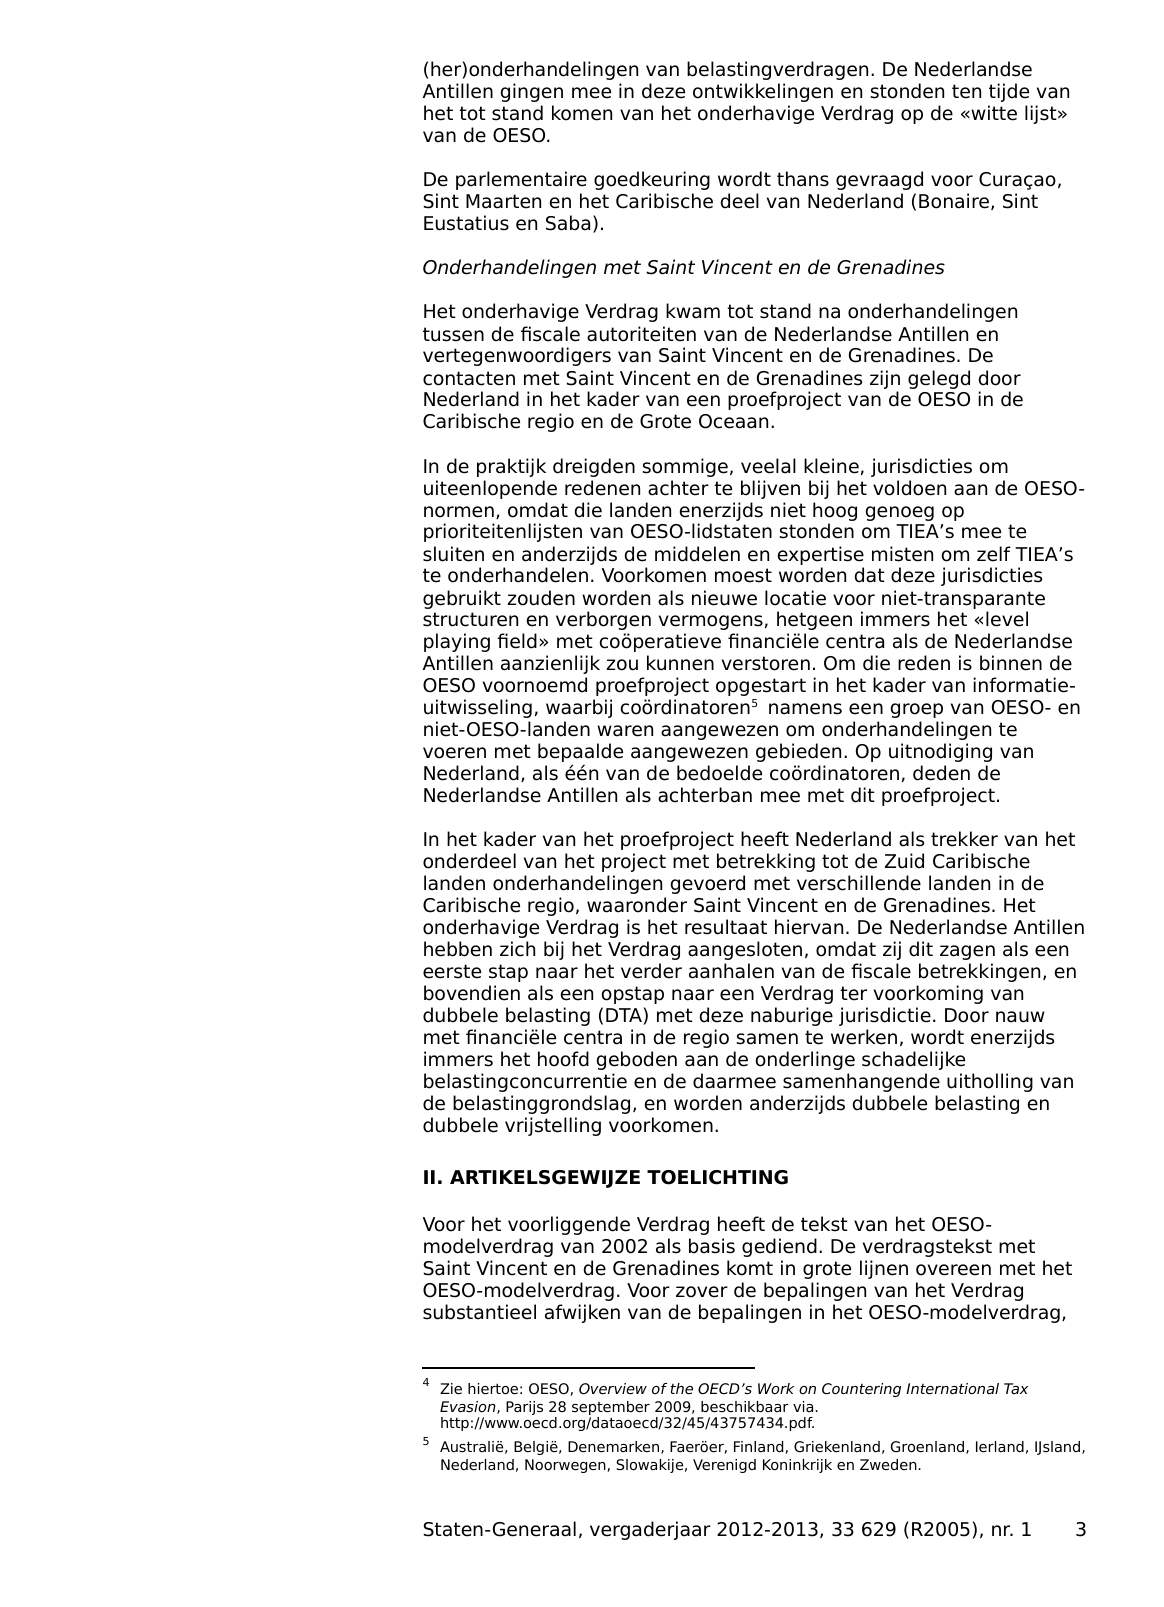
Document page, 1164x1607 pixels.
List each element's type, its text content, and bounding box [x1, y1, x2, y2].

text In het kader van het proefproject heeft Nederland als trekker van het onderdeel van het project met betrekking tot de Zuid Caribische landen onderhandelingen gevoerd met verschillende landen in de Caribische regio, waaronder Saint Vincent en de Grenadines. Het onderhavige Verdrag is het resultaat hiervan. De Nederlandse Antillen hebben zich bij het Verdrag aangesloten, omdat zij dit zagen als een eerste stap naar het verder aanhalen van de fiscale betrekkingen, en bovendien als een opstap naar een Verdrag ter voorkoming van dubbele belasting (DTA) met deze naburige jurisdictie. Door nauw met financiële centra in de regio samen te werken, wordt enerzijds immers het hoofd geboden aan de onderlinge schadelijke belastingconcurrentie en de daarmee samenhangende uitholling van de belastinggrondslag, en worden anderzijds dubbele belasting en dubbele vrijstelling voorkomen. [422, 829, 1087, 1137]
subtitle II. ARTIKELSGEWIJZE TOELICHTING [422, 1167, 1087, 1189]
text De parlementaire goedkeuring wordt thans gevraagd voor Curaçao, Sint Maarten en het Caribische deel van Nederland (Bonaire, Sint Eustatius en Saba). [422, 169, 1087, 235]
text In de praktijk dreigden sommige, veelal kleine, jurisdicties om uiteenlopende redenen achter te blijven bij het voldoen aan de OESO-normen, omdat die landen enerzijds niet hoog genoeg op prioriteitenlijsten van OESO-lidstaten stonden om TIEA’s mee te sluiten en anderzijds de middelen en expertise misten om zelf TIEA’s te onderhandelen. Voorkomen moest worden dat deze jurisdicties gebruikt zouden worden als nieuwe locatie voor niet-transparante structuren en verborgen vermogens, hetgeen immers het «level playing field» met coöperatieve financiële centra als de Nederlandse Antillen aanzienlijk zou kunnen verstoren. Om die reden is binnen de OESO voornoemd proefproject opgestart in het kader van informatie-uitwisseling, waarbij coördinatoren namens een groep van OESO- en niet-OESO-landen waren aangewezen om onderhandelingen te voeren met bepaalde aangewezen gebieden. Op uitnodiging van Nederland, als één van de bedoelde coördinatoren, deden de Nederlandse Antillen als achterban mee met dit proefproject. [422, 456, 1087, 807]
text Het onderhavige Verdrag kwam tot stand na onderhandelingen tussen de fiscale autoriteiten van de Nederlandse Antillen en vertegenwoordigers van Saint Vincent en de Grenadines. De contacten met Saint Vincent en de Grenadines zijn gelegd door Nederland in het kader van een proefproject van de OESO in de Caribische regio en de Grote Oceaan. [422, 301, 1087, 433]
subtitle Onderhandelingen met Saint Vincent en de Grenadines [422, 257, 1087, 279]
text Voor het voorliggende Verdrag heeft de tekst van het OESO-modelverdrag van 2002 als basis gediend. De verdragstekst met Saint Vincent en de Grenadines komt in grote lijnen overeen met het OESO-modelverdrag. Voor zover de bepalingen van het Verdrag substantieel afwijken van de bepalingen in het OESO-modelverdrag, [422, 1214, 1087, 1324]
text (her)onderhandelingen van belastingverdragen. De Nederlandse Antillen gingen mee in deze ontwikkelingen en stonden ten tijde van het tot stand komen van het onderhavige Verdrag op de «witte lijst» van de OESO. [422, 59, 1087, 147]
text Australië, België, Denemarken, Faeröer, Finland, Griekenland, Groenland, Ierland, IJsland, Nederland, Noorwegen, Slowakije, Verenigd Koninkrijk en Zweden. [422, 1435, 1087, 1474]
text Zie hiertoe: OESO, Overview of the OECD’s Work on Countering International Tax Evasion, Parijs 28 september 2009, beschikbaar via. http://www.oecd.org/dataoecd/32/45/43757434.pdf. [422, 1377, 1087, 1432]
